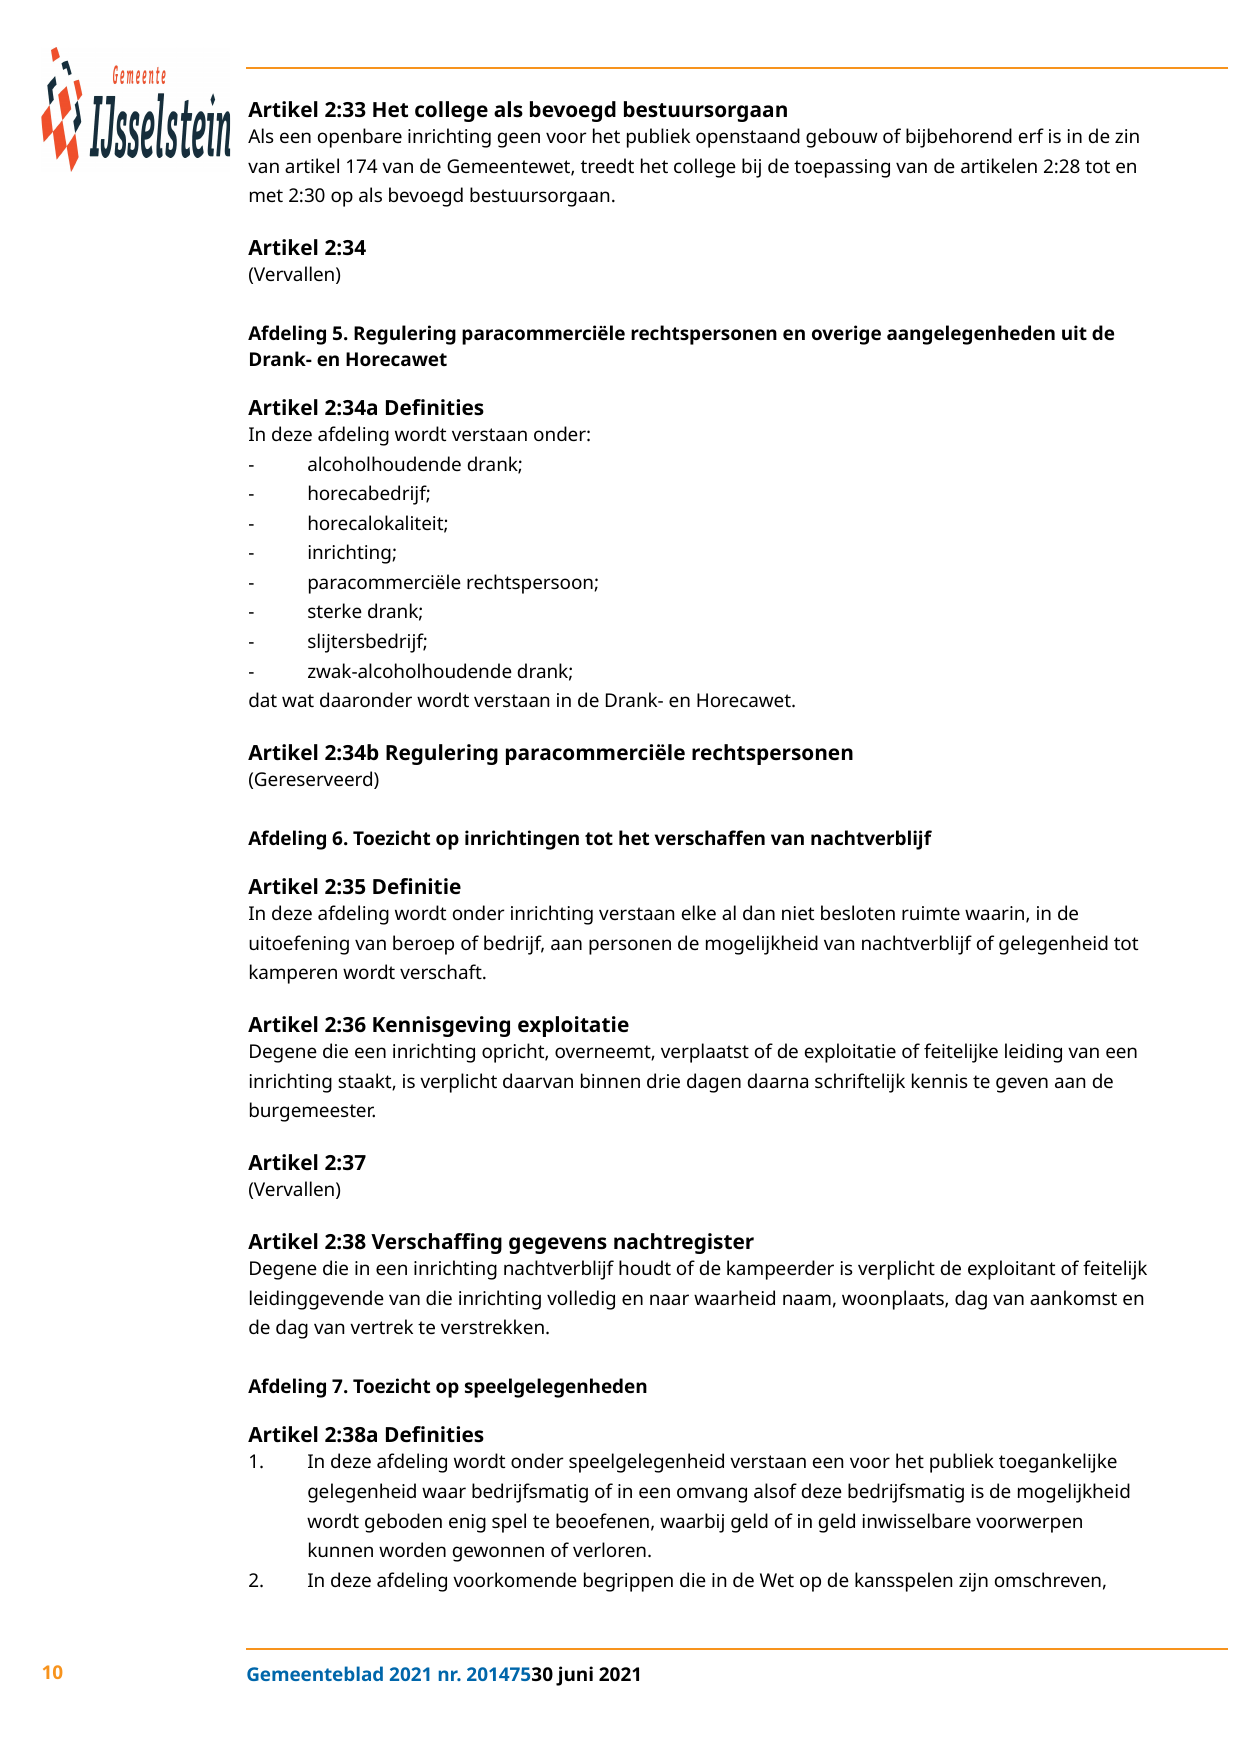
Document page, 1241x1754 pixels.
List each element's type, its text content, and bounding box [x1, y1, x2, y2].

text Afdeling 6. Toezicht op inrichtingen tot het verschaffen van nachtverblijf [248, 825, 1152, 851]
list In deze afdeling voorkomende begrippen die in de Wet op de kansspelen zijn omschreven, [248, 1567, 1152, 1593]
text Degene die een inrichting opricht, overneemt, verplaatst of de exploitatie of feitelijke leiding van een inrichting staakt, is verplicht daarvan binnen drie dagen daarna schriftelijk kennis te geven aan de burgemeester. [248, 1038, 1152, 1123]
text Afdeling 5. Regulering paracommerciële rechtspersonen en overige aangelegenheden uit de Drank- en Horecawet [248, 320, 1152, 372]
list inrichting; [248, 539, 1152, 565]
text (Vervallen) [248, 1176, 1152, 1202]
text Artikel 2:33 Het college als bevoegd bestuursorgaan [248, 95, 1152, 123]
text Artikel 2:38 Verschaffing gegevens nachtregister [248, 1227, 1152, 1255]
text Als een openbare inrichting geen voor het publiek openstaand gebouw of bijbehorend erf is in de zin van artikel 174 van de Gemeentewet, treedt het college bij de toepassing van de artikelen 2:28 tot en met 2:30 op als bevoegd bestuursorgaan. [248, 123, 1152, 208]
text dat wat daaronder wordt verstaan in de Drank- en Horecawet. [248, 687, 1152, 713]
list horecalokaliteit; [248, 510, 1152, 536]
text (Gereserveerd) [248, 766, 1152, 792]
text (Vervallen) [248, 261, 1152, 287]
list alcoholhoudende drank; [248, 451, 1152, 476]
text In deze afdeling wordt onder inrichting verstaan elke al dan niet besloten ruimte waarin, in de uitoefening van beroep of bedrijf, aan personen de mogelijkheid van nachtverblijf of gelegenheid tot kamperen wordt verschaft. [248, 900, 1152, 985]
text Artikel 2:34 [248, 233, 1152, 261]
text Artikel 2:34a Definities [248, 393, 1152, 421]
list In deze afdeling wordt onder speelgelegenheid verstaan een voor het publiek toegankelijke gelegenheid waar bedrijfsmatig of in een omvang alsof deze bedrijfsmatig is de mogelijkheid wordt geboden enig spel te beoefenen, waarbij geld of in geld inwisselbare voorwerpen kunnen worden gewonnen of verloren. [248, 1449, 1152, 1563]
text Artikel 2:35 Definitie [248, 872, 1152, 900]
list paracommerciële rechtspersoon; [248, 569, 1152, 595]
text Artikel 2:36 Kennisgeving exploitatie [248, 1010, 1152, 1038]
text Afdeling 7. Toezicht op speelgelegenheden [248, 1374, 1152, 1399]
list zwak-alcoholhoudende drank; [248, 658, 1152, 683]
text Artikel 2:34b Regulering paracommerciële rechtspersonen [248, 738, 1152, 766]
text Artikel 2:38a Definities [248, 1420, 1152, 1449]
text Degene die in een inrichting nachtverblijf houdt of de kampeerder is verplicht de exploitant of feitelijk leidinggevende van die inrichting volledig en naar waarheid naam, woonplaats, dag van aankomst en de dag van vertrek te verstrekken. [248, 1255, 1152, 1340]
text Artikel 2:37 [248, 1148, 1152, 1176]
list horecabedrijf; [248, 480, 1152, 506]
list sterke drank; [248, 599, 1152, 624]
list slijtersbedrijf; [248, 628, 1152, 654]
text In deze afdeling wordt verstaan onder: [248, 421, 1152, 447]
picture [41, 47, 231, 172]
